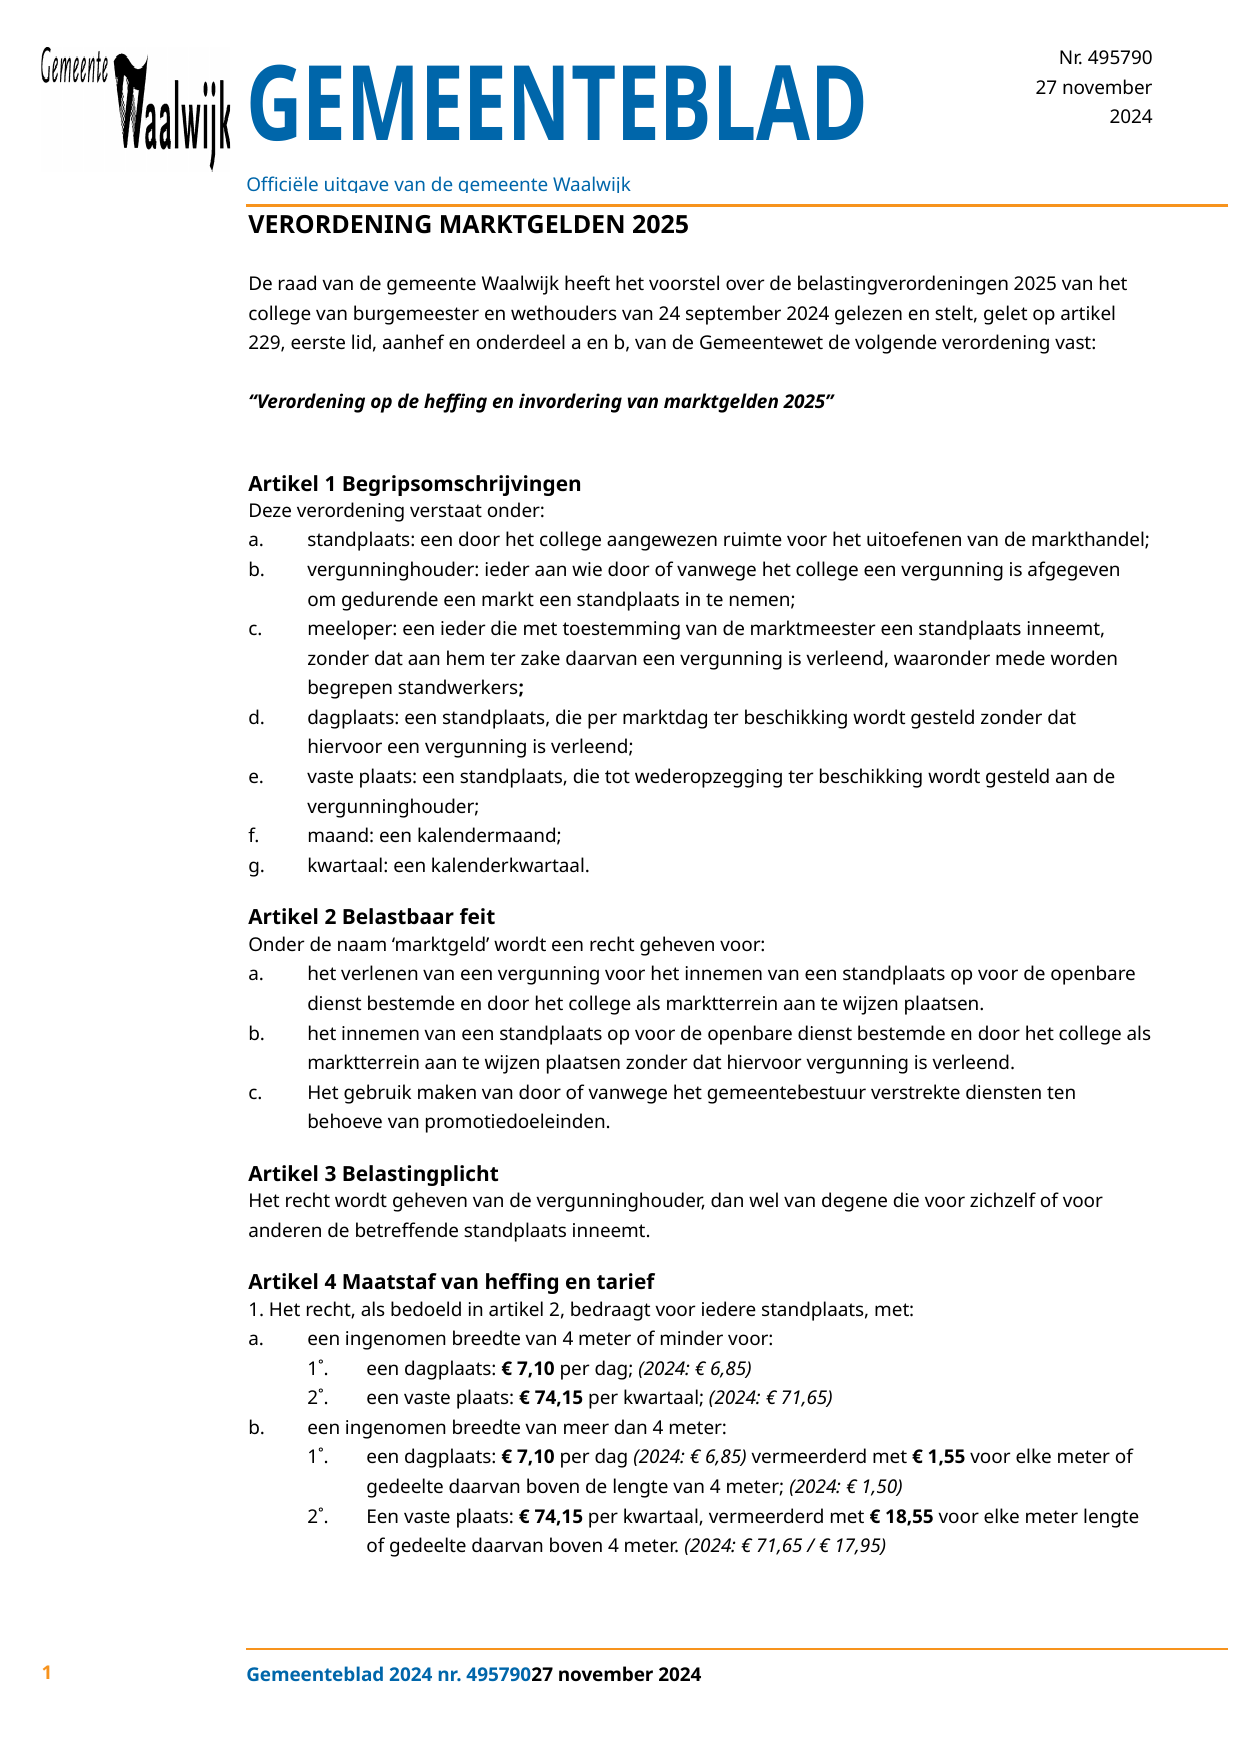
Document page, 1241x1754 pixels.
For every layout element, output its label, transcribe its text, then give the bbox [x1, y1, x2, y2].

list een ingenomen breedte van meer dan 4 meter: [248, 1414, 1152, 1440]
list maand: een kalendermaand; [248, 822, 1152, 848]
picture [41, 47, 231, 172]
list dagplaats: een standplaats, die per marktdag ter beschikking wordt gesteld zonder dat hiervoor een vergunning is verleend; [248, 704, 1152, 759]
list het verlenen van een vergunning voor het innemen van een standplaats op voor de openbare dienst bestemde en door het college als marktterrein aan te wijzen plaatsen. [248, 961, 1152, 1016]
text Artikel 1 Begripsomschrijvingen [248, 469, 1152, 497]
list vergunninghouder: ieder aan wie door of vanwege het college een vergunning is afgegeven om gedurende een markt een standplaats in te nemen; [248, 556, 1152, 612]
list kwartaal: een kalenderkwartaal. [248, 852, 1152, 878]
list het innemen van een standplaats op voor de openbare dienst bestemde en door het college als marktterrein aan te wijzen plaatsen zonder dat hiervoor vergunning is verleend. [248, 1020, 1152, 1075]
list een dagplaats: € 7,10 per dag (2024: € 6,85) vermeerderd met € 1,55 voor elke meter of gedeelte daarvan boven de lengte van 4 meter; (2024: € 1,50) [307, 1444, 1152, 1499]
text Deze verordening verstaat onder: [248, 497, 1152, 523]
text Het recht wordt geheven van de vergunninghouder, dan wel van degene die voor zichzelf of voor anderen de betreffende standplaats inneemt. [248, 1187, 1152, 1243]
text VERORDENING MARKTGELDEN 2025 [248, 207, 1152, 241]
text De raad van de gemeente Waalwijk heeft het voorstel over de belastingverordeningen 2025 van het college van burgemeester en wethouders van 24 september 2024 gelezen en stelt, gelet op artikel 229, eerste lid, aanhef en onderdeel a en b, van de Gemeentewet de volgende verordening vast: [248, 270, 1152, 355]
text Onder de naam ‘marktgeld’ wordt een recht geheven voor: [248, 931, 1152, 957]
list vaste plaats: een standplaats, die tot wederopzegging ter beschikking wordt gesteld aan de vergunninghouder; [248, 763, 1152, 819]
list een ingenomen breedte van 4 meter of minder voor: [248, 1325, 1152, 1351]
list standplaats: een door het college aangewezen ruimte voor het uitoefenen van de markthandel; [248, 527, 1152, 552]
list meeloper: een ieder die met toestemming van de marktmeester een standplaats inneemt, zonder dat aan hem ter zake daarvan een vergunning is verleend, waaronder mede worden begrepen standwerkers; [248, 615, 1152, 700]
list een dagplaats: € 7,10 per dag; (2024: € 6,85) [307, 1355, 1152, 1381]
text Artikel 3 Belastingplicht [248, 1159, 1152, 1187]
list een vaste plaats: € 74,15 per kwartaal; (2024: € 71,65) [307, 1384, 1152, 1410]
list Een vaste plaats: € 74,15 per kwartaal, vermeerderd met € 18,55 voor elke meter lengte of gedeelte daarvan boven 4 meter. (2024: € 71,65 / € 17,95) [307, 1503, 1152, 1558]
text “Verordening op de heffing en invordering van marktgelden 2025” [248, 389, 1152, 414]
text Artikel 2 Belastbaar feit [248, 902, 1152, 931]
list Het gebruik maken van door of vanwege het gemeentebestuur verstrekte diensten ten behoeve van promotiedoeleinden. [248, 1079, 1152, 1134]
text 1. Het recht, als bedoeld in artikel 2, bedraagt voor iedere standplaats, met: [248, 1296, 1152, 1321]
text Artikel 4 Maatstaf van heffing en tarief [248, 1267, 1152, 1296]
